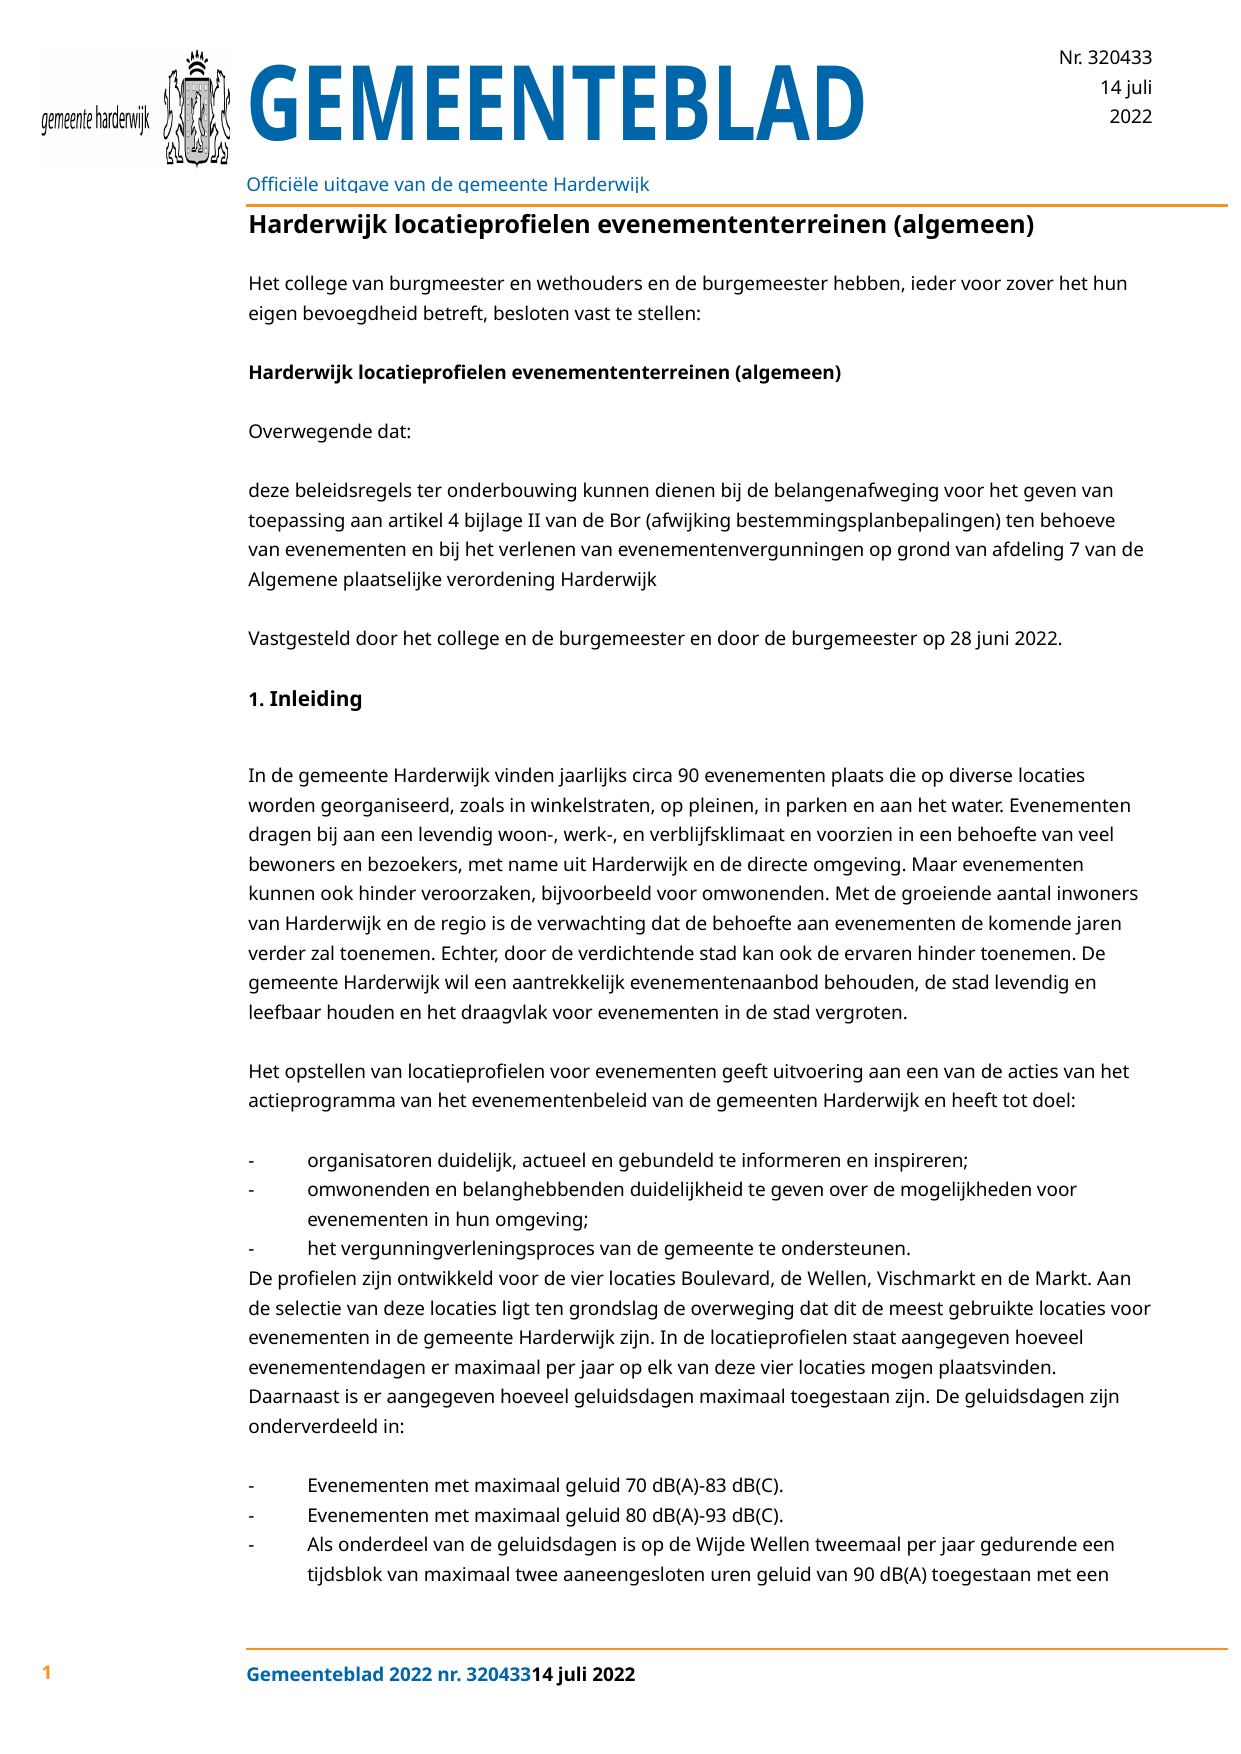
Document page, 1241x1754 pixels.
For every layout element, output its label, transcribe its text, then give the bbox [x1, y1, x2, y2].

list Evenementen met maximaal geluid 70 dB(A)-83 dB(C). [248, 1472, 1152, 1498]
list het vergunningverleningsproces van de gemeente te ondersteunen. [248, 1236, 1152, 1261]
list omwonenden en belanghebbenden duidelijkheid te geven over de mogelijkheden voor evenementen in hun omgeving; [248, 1176, 1152, 1232]
picture [41, 47, 231, 172]
text Harderwijk locatieprofielen evenemententerreinen (algemeen) [248, 207, 1152, 241]
text Het college van burgmeester en wethouders en de burgemeester hebben, ieder voor zover het hun eigen bevoegdheid betreft, besloten vast te stellen: [248, 270, 1152, 326]
text Harderwijk locatieprofielen evenemententerreinen (algemeen) [248, 359, 1152, 385]
text Overwegende dat: [248, 418, 1152, 444]
text In de gemeente Harderwijk vinden jaarlijks circa 90 evenementen plaats die op diverse locaties worden georganiseerd, zoals in winkelstraten, op pleinen, in parken en aan het water. Evenementen dragen bij aan een levendig woon-, werk-, en verblijfsklimaat en voorzien in een behoefte van veel bewoners en bezoekers, met name uit Harderwijk en de directe omgeving. Maar evenementen kunnen ook hinder veroorzaken, bijvoorbeeld voor omwonenden. Met de groeiende aantal inwoners van Harderwijk en de regio is de verwachting dat de behoefte aan evenementen de komende jaren verder zal toenemen. Echter, door de verdichtende stad kan ook de ervaren hinder toenemen. De gemeente Harderwijk wil een aantrekkelijk evenementenaanbod behouden, de stad levendig en leefbaar houden en het draagvlak voor evenementen in de stad vergroten. [248, 762, 1152, 1024]
list Evenementen met maximaal geluid 80 dB(A)-93 dB(C). [248, 1502, 1152, 1527]
list Als onderdeel van de geluidsdagen is op de Wijde Wellen tweemaal per jaar gedurende een tijdsblok van maximaal twee aaneengesloten uren geluid van 90 dB(A) toegestaan met een [248, 1531, 1152, 1587]
text Het opstellen van locatieprofielen voor evenementen geeft uitvoering aan een van de acties van het actieprogramma van het evenementenbeleid van de gemeenten Harderwijk en heeft tot doel: [248, 1058, 1152, 1113]
text deze beleidsregels ter onderbouwing kunnen dienen bij de belangenafweging voor het geven van toepassing aan artikel 4 bijlage II van de Bor (afwijking bestemmingsplanbepalingen) ten behoeve van evenementen en bij het verlenen van evenementenvergunningen op grond van afdeling 7 van de Algemene plaatselijke verordening Harderwijk [248, 477, 1152, 592]
list organisatoren duidelijk, actueel en gebundeld te informeren en inspireren; [248, 1147, 1152, 1172]
text De profielen zijn ontwikkeld voor de vier locaties Boulevard, de Wellen, Vischmarkt en de Markt. Aan de selectie van deze locaties ligt ten grondslag de overweging dat dit de meest gebruikte locaties voor evenementen in de gemeente Harderwijk zijn. In de locatieprofielen staat aangegeven hoeveel evenementendagen er maximaal per jaar op elk van deze vier locaties mogen plaatsvinden. Daarnaast is er aangegeven hoeveel geluidsdagen maximaal toegestaan zijn. De geluidsdagen zijn onderverdeeld in: [248, 1265, 1152, 1439]
text 1. Inleiding [248, 684, 1152, 713]
text Vastgesteld door het college en de burgemeester en door de burgemeester op 28 juni 2022. [248, 625, 1152, 651]
